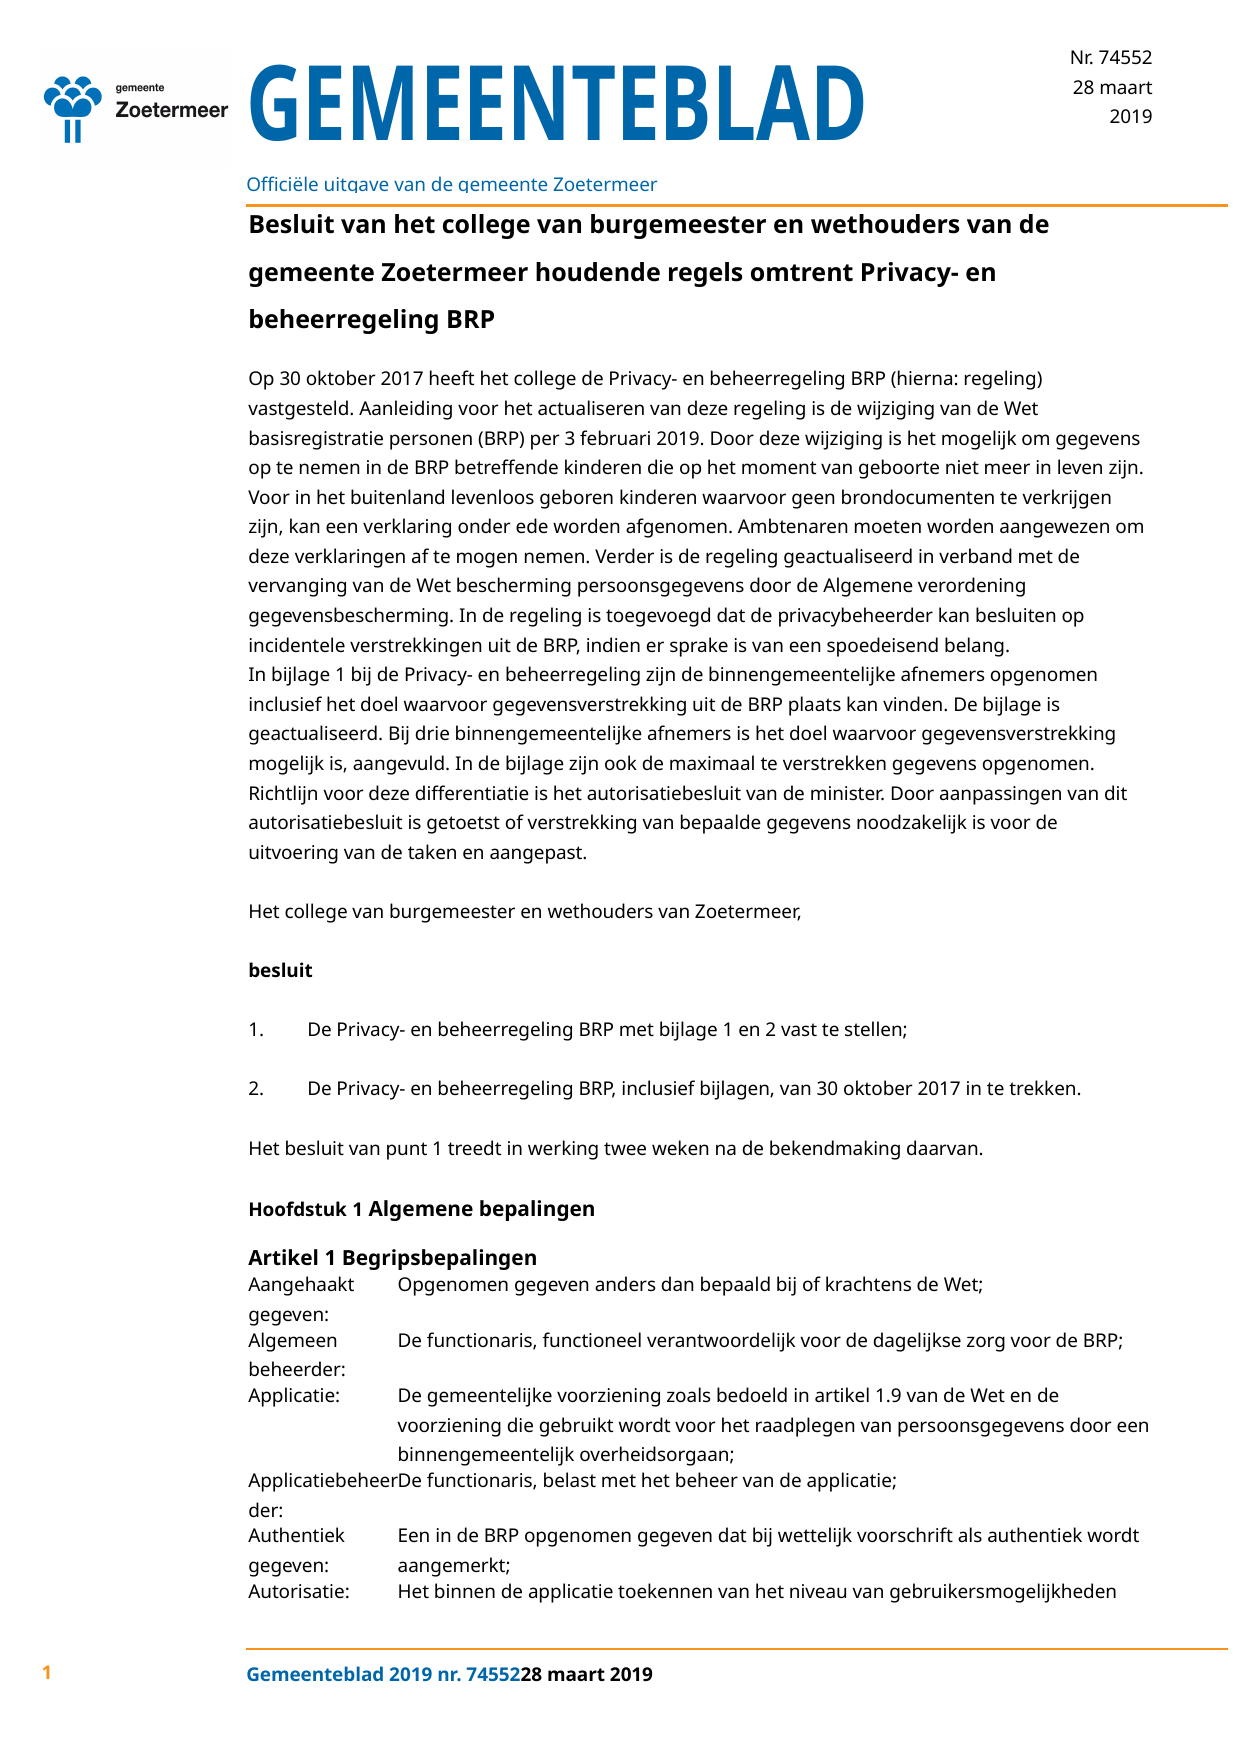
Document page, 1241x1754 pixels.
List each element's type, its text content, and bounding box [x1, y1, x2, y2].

table_cell De functionaris, functioneel verantwoordelijk voor de dagelijkse zorg voor de BRP; [398, 1327, 1152, 1382]
text Op 30 oktober 2017 heeft het college de Privacy- en beheerregeling BRP (hierna: regeling) vastgesteld. Aanleiding voor het actualiseren van deze regeling is de wijziging van de Wet basisregistratie personen (BRP) per 3 februari 2019. Door deze wijziging is het mogelijk om gegevens op te nemen in de BRP betreffende kinderen die op het moment van geboorte niet meer in leven zijn. Voor in het buitenland levenloos geboren kinderen waarvoor geen brondocumenten te verkrijgen zijn, kan een verklaring onder ede worden afgenomen. Ambtenaren moeten worden aangewezen om deze verklaringen af te mogen nemen. Verder is de regeling geactualiseerd in verband met de vervanging van de Wet bescherming persoonsgegevens door de Algemene verordening gegevensbescherming. In de regeling is toegevoegd dat de privacybeheerder kan besluiten op incidentele verstrekkingen uit de BRP, indien er sprake is van een spoedeisend belang. [248, 366, 1152, 657]
text Hoofdstuk 1 Algemene bepalingen [248, 1194, 1152, 1222]
table_header Aangehaakt gegeven: [248, 1272, 397, 1327]
table_cell Een in de BRP opgenomen gegeven dat bij wettelijk voorschrift als authentiek wordt aangemerkt; [398, 1523, 1152, 1578]
table_cell Het binnen de applicatie toekennen van het niveau van gebruikersmogelijkheden [398, 1578, 1152, 1603]
table_cell Authentiek gegeven: [248, 1523, 397, 1578]
text Het college van burgemeester en wethouders van Zoetermeer, [248, 898, 1152, 924]
text In bijlage 1 bij de Privacy- en beheerregeling zijn de binnengemeentelijke afnemers opgenomen inclusief het doel waarvoor gegevensverstrekking uit de BRP plaats kan vinden. De bijlage is geactualiseerd. Bij drie binnengemeentelijke afnemers is het doel waarvoor gegevensverstrekking mogelijk is, aangevuld. In de bijlage zijn ook de maximaal te verstrekken gegevens opgenomen. Richtlijn voor deze differentiatie is het autorisatiebesluit van de minister. Door aanpassingen van dit autorisatiebesluit is getoetst of verstrekking van bepaalde gegevens noodzakelijk is voor de uitvoering van de taken en aangepast. [248, 661, 1152, 864]
text Besluit van het college van burgemeester en wethouders van de gemeente Zoetermeer houdende regels omtrent Privacy- en beheerregeling BRP [248, 207, 1152, 336]
table_cell Algemeen beheerder: [248, 1327, 397, 1382]
table_cell De functionaris, belast met het beheer van de applicatie; [398, 1467, 1152, 1522]
table_cell Applicatiebeheerder: [248, 1467, 397, 1522]
list De Privacy- en beheerregeling BRP, inclusief bijlagen, van 30 oktober 2017 in te trekken. [248, 1076, 1152, 1101]
list De Privacy- en beheerregeling BRP met bijlage 1 en 2 vast te stellen; [248, 1016, 1152, 1042]
text besluit [248, 957, 1152, 983]
picture [41, 47, 231, 172]
text Artikel 1 Begripsbepalingen [248, 1243, 1152, 1272]
table_cell Applicatie: [248, 1382, 397, 1467]
table_cell De gemeentelijke voorziening zoals bedoeld in artikel 1.9 van de Wet en de voorziening die gebruikt wordt voor het raadplegen van persoonsgegevens door een binnengemeentelijk overheidsorgaan; [398, 1382, 1152, 1467]
table_cell Autorisatie: [248, 1578, 397, 1603]
text Het besluit van punt 1 treedt in werking twee weken na de bekendmaking daarvan. [248, 1135, 1152, 1160]
table_header Opgenomen gegeven anders dan bepaald bij of krachtens de Wet; [398, 1272, 1152, 1327]
